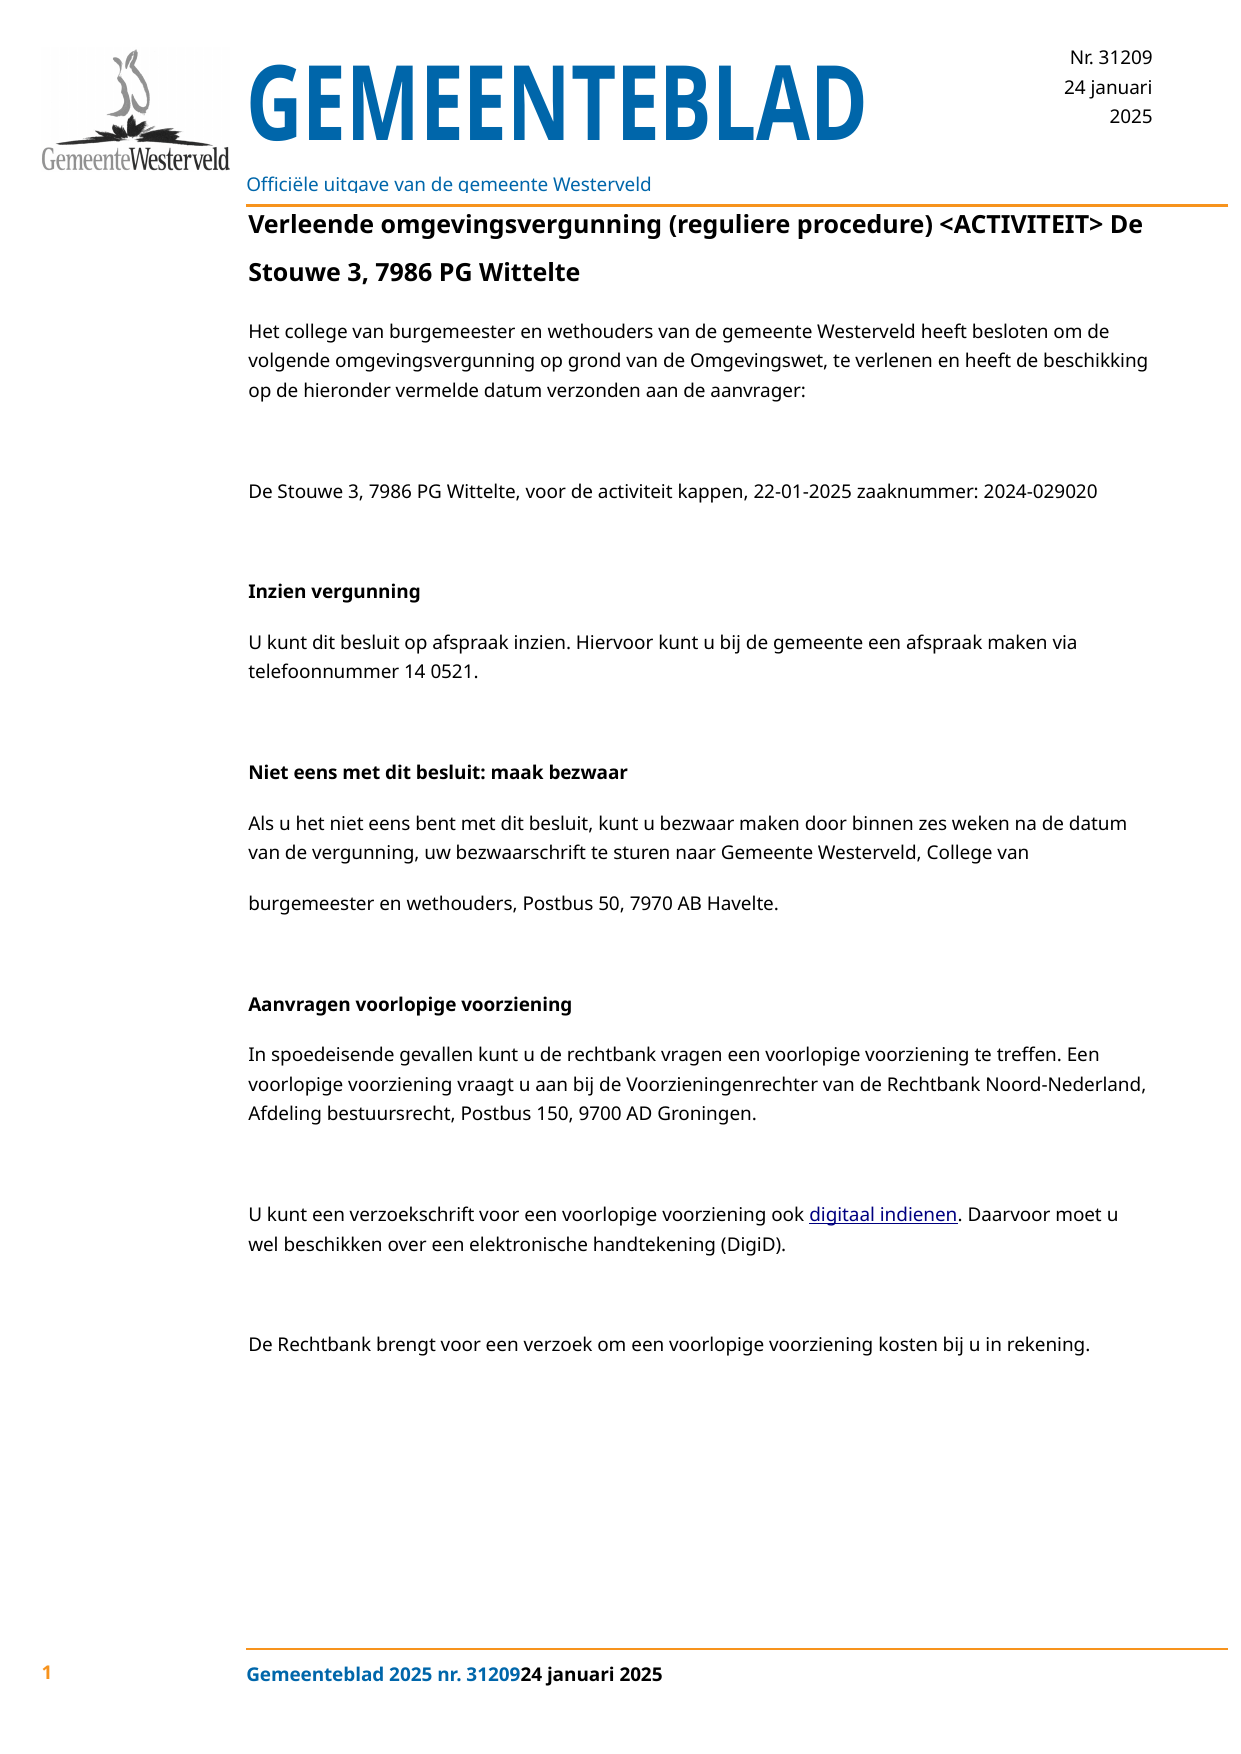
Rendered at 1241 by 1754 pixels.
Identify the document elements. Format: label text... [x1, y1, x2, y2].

text Inzien vergunning [248, 579, 1152, 604]
text burgemeester en wethouders, Postbus 50, 7970 AB Havelte. [248, 890, 1152, 916]
text De Stouwe 3, 7986 PG Wittelte, voor de activiteit kappen, 22-01-2025 zaaknummer: 2024-029020 [248, 478, 1152, 504]
text Het college van burgemeester en wethouders van de gemeente Westerveld heeft besloten om de volgende omgevingsvergunning op grond van de Omgevingswet, te verlenen en heeft de beschikking op de hieronder vermelde datum verzonden aan de aanvrager: [248, 318, 1152, 403]
text De Rechtbank brengt voor een verzoek om een voorlopige voorziening kosten bij u in rekening. [248, 1332, 1152, 1357]
text U kunt een verzoekschrift voor een voorlopige voorziening ook digitaal indienen. Daarvoor moet u wel beschikken over een elektronische handtekening (DigiD). [248, 1201, 1152, 1257]
text Verleende omgevingsvergunning (reguliere procedure) <ACTIVITEIT> De Stouwe 3, 7986 PG Wittelte [248, 207, 1152, 288]
text Als u het niet eens bent met dit besluit, kunt u bezwaar maken door binnen zes weken na de datum van de vergunning, uw bezwaarschrift te sturen naar Gemeente Westerveld, College van [248, 810, 1152, 865]
text U kunt dit besluit op afspraak inzien. Hiervoor kunt u bij de gemeente een afspraak maken via telefoonnummer 14 0521. [248, 629, 1152, 684]
text Niet eens met dit besluit: maak bezwaar [248, 759, 1152, 785]
text Aanvragen voorlopige voorziening [248, 991, 1152, 1017]
text In spoedeisende gevallen kunt u de rechtbank vragen een voorlopige voorziening te treffen. Een voorlopige voorziening vraagt u aan bij de Voorzieningenrechter van de Rechtbank Noord-Nederland, Afdeling bestuursrecht, Postbus 150, 9700 AD Groningen. [248, 1041, 1152, 1126]
picture [41, 47, 231, 172]
